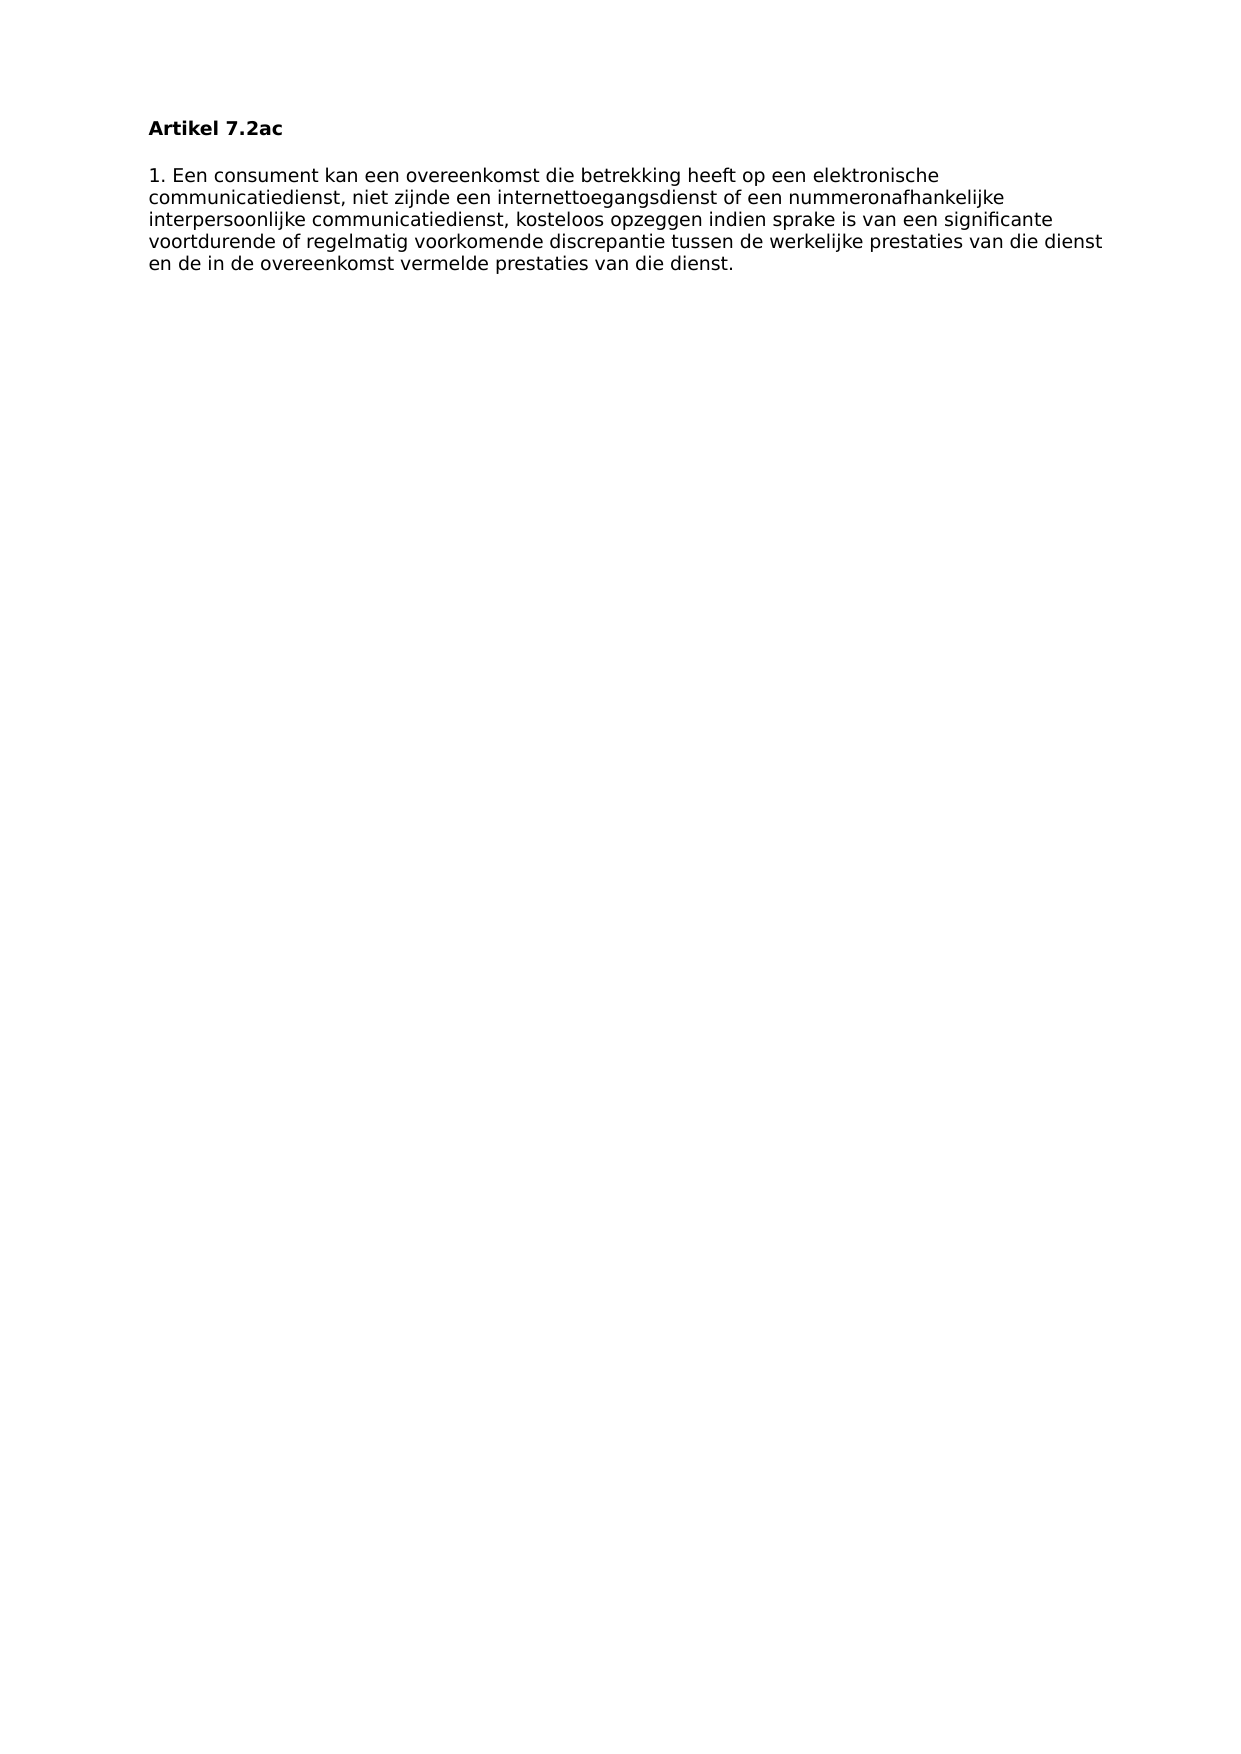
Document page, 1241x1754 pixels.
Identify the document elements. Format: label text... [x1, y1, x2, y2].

text 1. Een consument kan een overeenkomst die betrekking heeft op een elektronische communicatiedienst, niet zijnde een internettoegangsdienst of een nummeronafhankelijke interpersoonlijke communicatiedienst, kosteloos opzeggen indien sprake is van een significante voortdurende of regelmatig voorkomende discrepantie tussen de werkelijke prestaties van die dienst en de in de overeenkomst vermelde prestaties van die dienst. [148, 165, 1122, 275]
subtitle Artikel 7.2ac [148, 118, 1122, 140]
